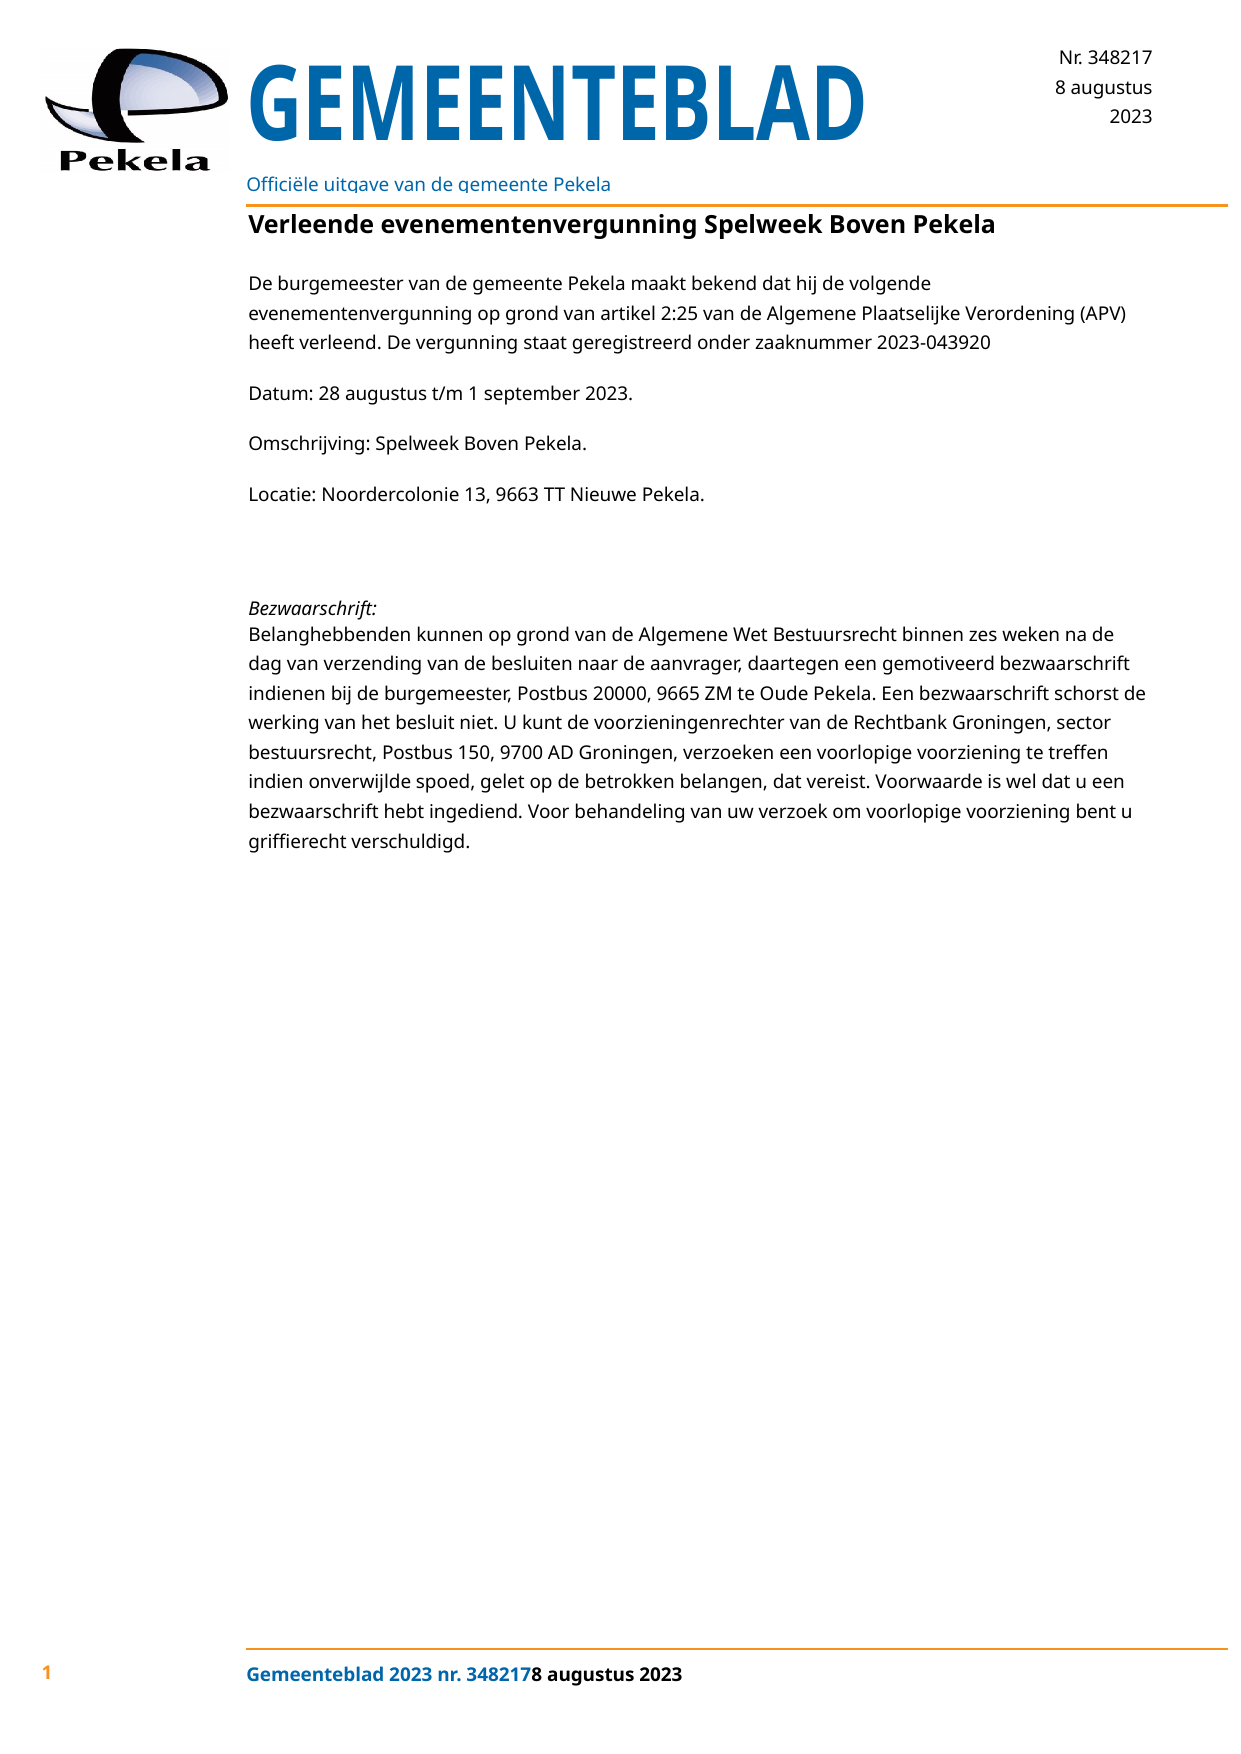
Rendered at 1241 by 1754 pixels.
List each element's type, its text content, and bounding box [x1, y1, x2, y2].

text Bezwaarschrift: [248, 595, 1152, 621]
text Verleende evenementenvergunning Spelweek Boven Pekela [248, 207, 1152, 241]
text Omschrijving: Spelweek Boven Pekela. [248, 430, 1152, 456]
text Belanghebbenden kunnen op grond van de Algemene Wet Bestuursrecht binnen zes weken na de dag van verzending van de besluiten naar de aanvrager, daartegen een gemotiveerd bezwaarschrift indienen bij de burgemeester, Postbus 20000, 9665 ZM te Oude Pekela. Een bezwaarschrift schorst de werking van het besluit niet. U kunt de voorzieningenrechter van de Rechtbank Groningen, sector bestuursrecht, Postbus 150, 9700 AD Groningen, verzoeken een voorlopige voorziening te treffen indien onverwijlde spoed, gelet op de betrokken belangen, dat vereist. Voorwaarde is wel dat u een bezwaarschrift hebt ingediend. Voor behandeling van uw verzoek om voorlopige voorziening bent u griffierecht verschuldigd. [248, 621, 1152, 854]
text Locatie: Noordercolonie 13, 9663 TT Nieuwe Pekela. [248, 481, 1152, 506]
text Datum: 28 augustus t/m 1 september 2023. [248, 380, 1152, 406]
text De burgemeester van de gemeente Pekela maakt bekend dat hij de volgende evenementenvergunning op grond van artikel 2:25 van de Algemene Plaatselijke Verordening (APV) heeft verleend. De vergunning staat geregistreerd onder zaaknummer 2023-043920 [248, 270, 1152, 355]
picture [41, 47, 231, 172]
